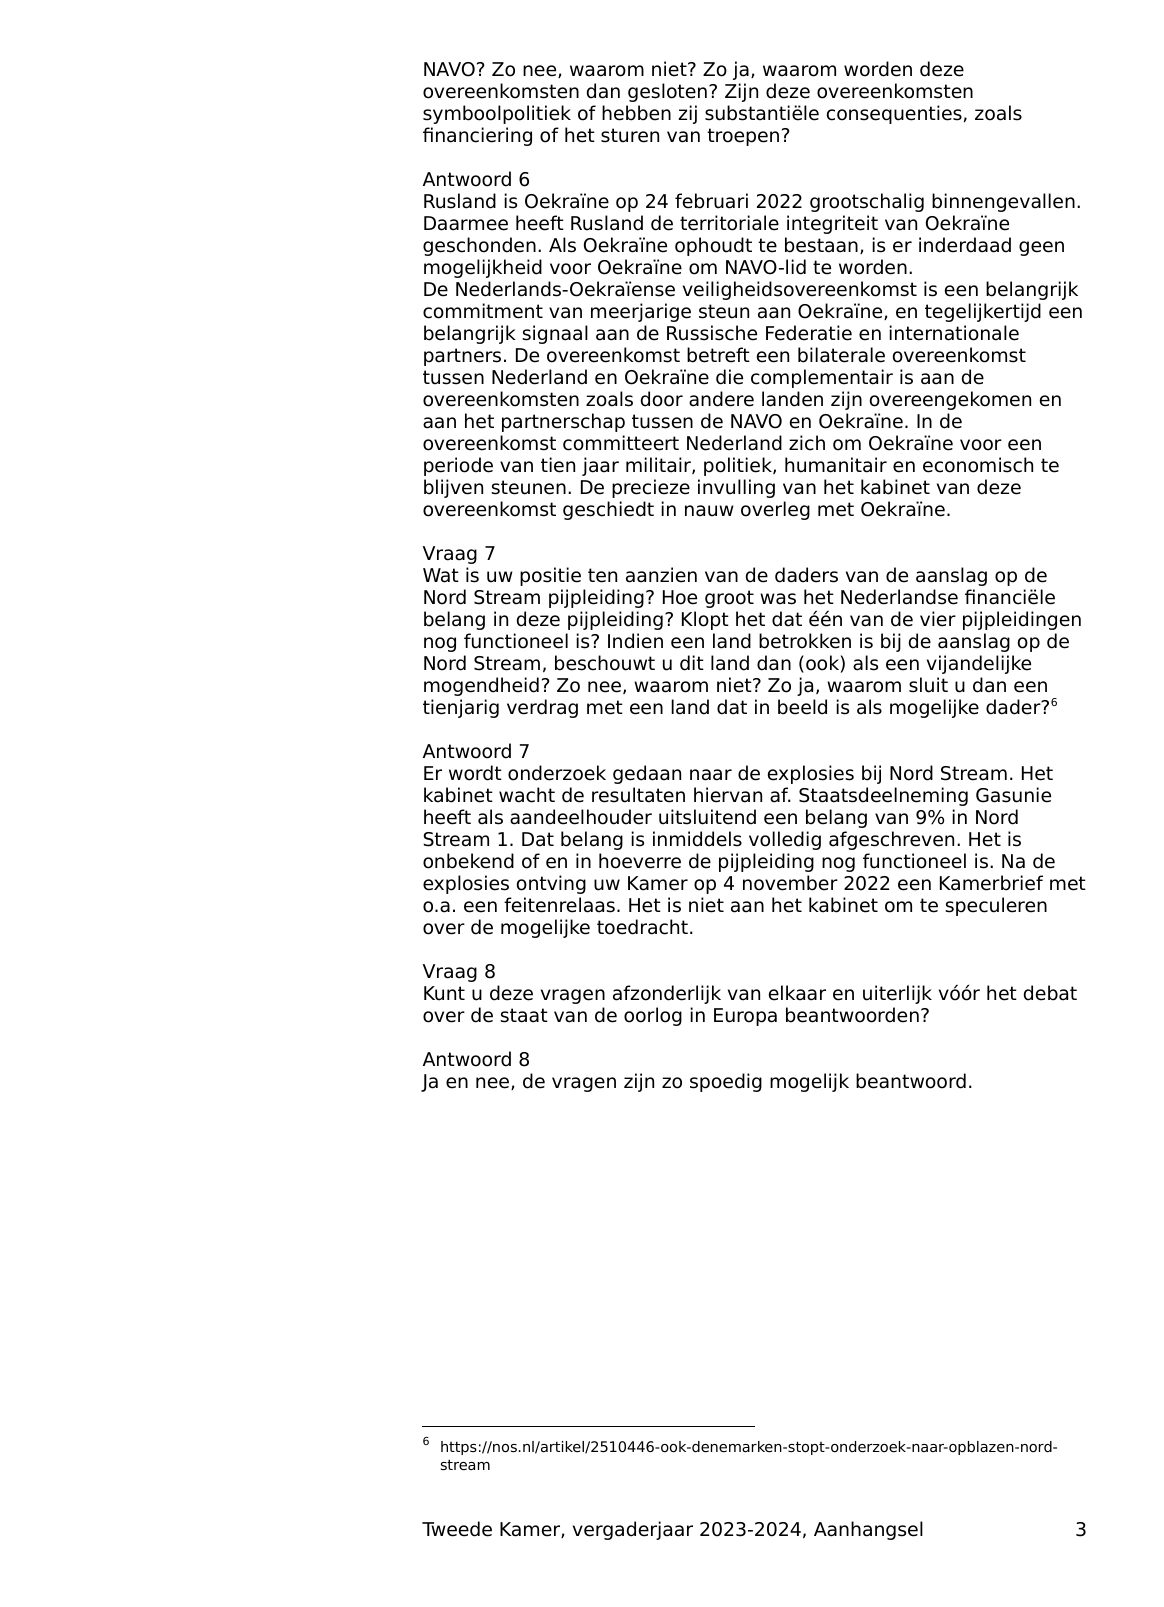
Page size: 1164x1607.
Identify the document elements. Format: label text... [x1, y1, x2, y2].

text Rusland is Oekraïne op 24 februari 2022 grootschalig binnengevallen. Daarmee heeft Rusland de territoriale integriteit van Oekraïne geschonden. Als Oekraïne ophoudt te bestaan, is er inderdaad geen mogelijkheid voor Oekraïne om NAVO-lid te worden. [422, 191, 1087, 279]
text NAVO? Zo nee, waarom niet? Zo ja, waarom worden deze overeenkomsten dan gesloten? Zijn deze overeenkomsten symboolpolitiek of hebben zij substantiële consequenties, zoals financiering of het sturen van troepen? [422, 59, 1087, 147]
text Antwoord 6 [422, 169, 1087, 191]
text Antwoord 8 [422, 1049, 1087, 1071]
text Vraag 7 [422, 543, 1087, 565]
text Ja en nee, de vragen zijn zo spoedig mogelijk beantwoord. [422, 1071, 1087, 1093]
text Kunt u deze vragen afzonderlijk van elkaar en uiterlijk vóór het debat over de staat van de oorlog in Europa beantwoorden? [422, 983, 1087, 1027]
text De Nederlands-Oekraïense veiligheidsovereenkomst is een belangrijk commitment van meerjarige steun aan Oekraïne, en tegelijkertijd een belangrijk signaal aan de Russische Federatie en internationale partners. De overeenkomst betreft een bilaterale overeenkomst tussen Nederland en Oekraïne die complementair is aan de overeenkomsten zoals door andere landen zijn overeengekomen en aan het partnerschap tussen de NAVO en Oekraïne. In de overeenkomst committeert Nederland zich om Oekraïne voor een periode van tien jaar militair, politiek, humanitair en economisch te blijven steunen. De precieze invulling van het kabinet van deze overeenkomst geschiedt in nauw overleg met Oekraïne. [422, 279, 1087, 521]
text Antwoord 7 [422, 741, 1087, 763]
text Vraag 8 [422, 961, 1087, 983]
text Wat is uw positie ten aanzien van de daders van de aanslag op de Nord Stream pijpleiding? Hoe groot was het Nederlandse financiële belang in deze pijpleiding? Klopt het dat één van de vier pijpleidingen nog functioneel is? Indien een land betrokken is bij de aanslag op de Nord Stream, beschouwt u dit land dan (ook) als een vijandelijke mogendheid? Zo nee, waarom niet? Zo ja, waarom sluit u dan een tienjarig verdrag met een land dat in beeld is als mogelijke dader? [422, 565, 1087, 719]
text Er wordt onderzoek gedaan naar de explosies bij Nord Stream. Het kabinet wacht de resultaten hiervan af. Staatsdeelneming Gasunie heeft als aandeelhouder uitsluitend een belang van 9% in Nord Stream 1. Dat belang is inmiddels volledig afgeschreven. Het is onbekend of en in hoeverre de pijpleiding nog functioneel is. Na de explosies ontving uw Kamer op 4 november 2022 een Kamerbrief met o.a. een feitenrelaas. Het is niet aan het kabinet om te speculeren over de mogelijke toedracht. [422, 763, 1087, 939]
text https://nos.nl/artikel/2510446-ook-denemarken-stopt-onderzoek-naar-opblazen-nord-stream [422, 1435, 1087, 1474]
